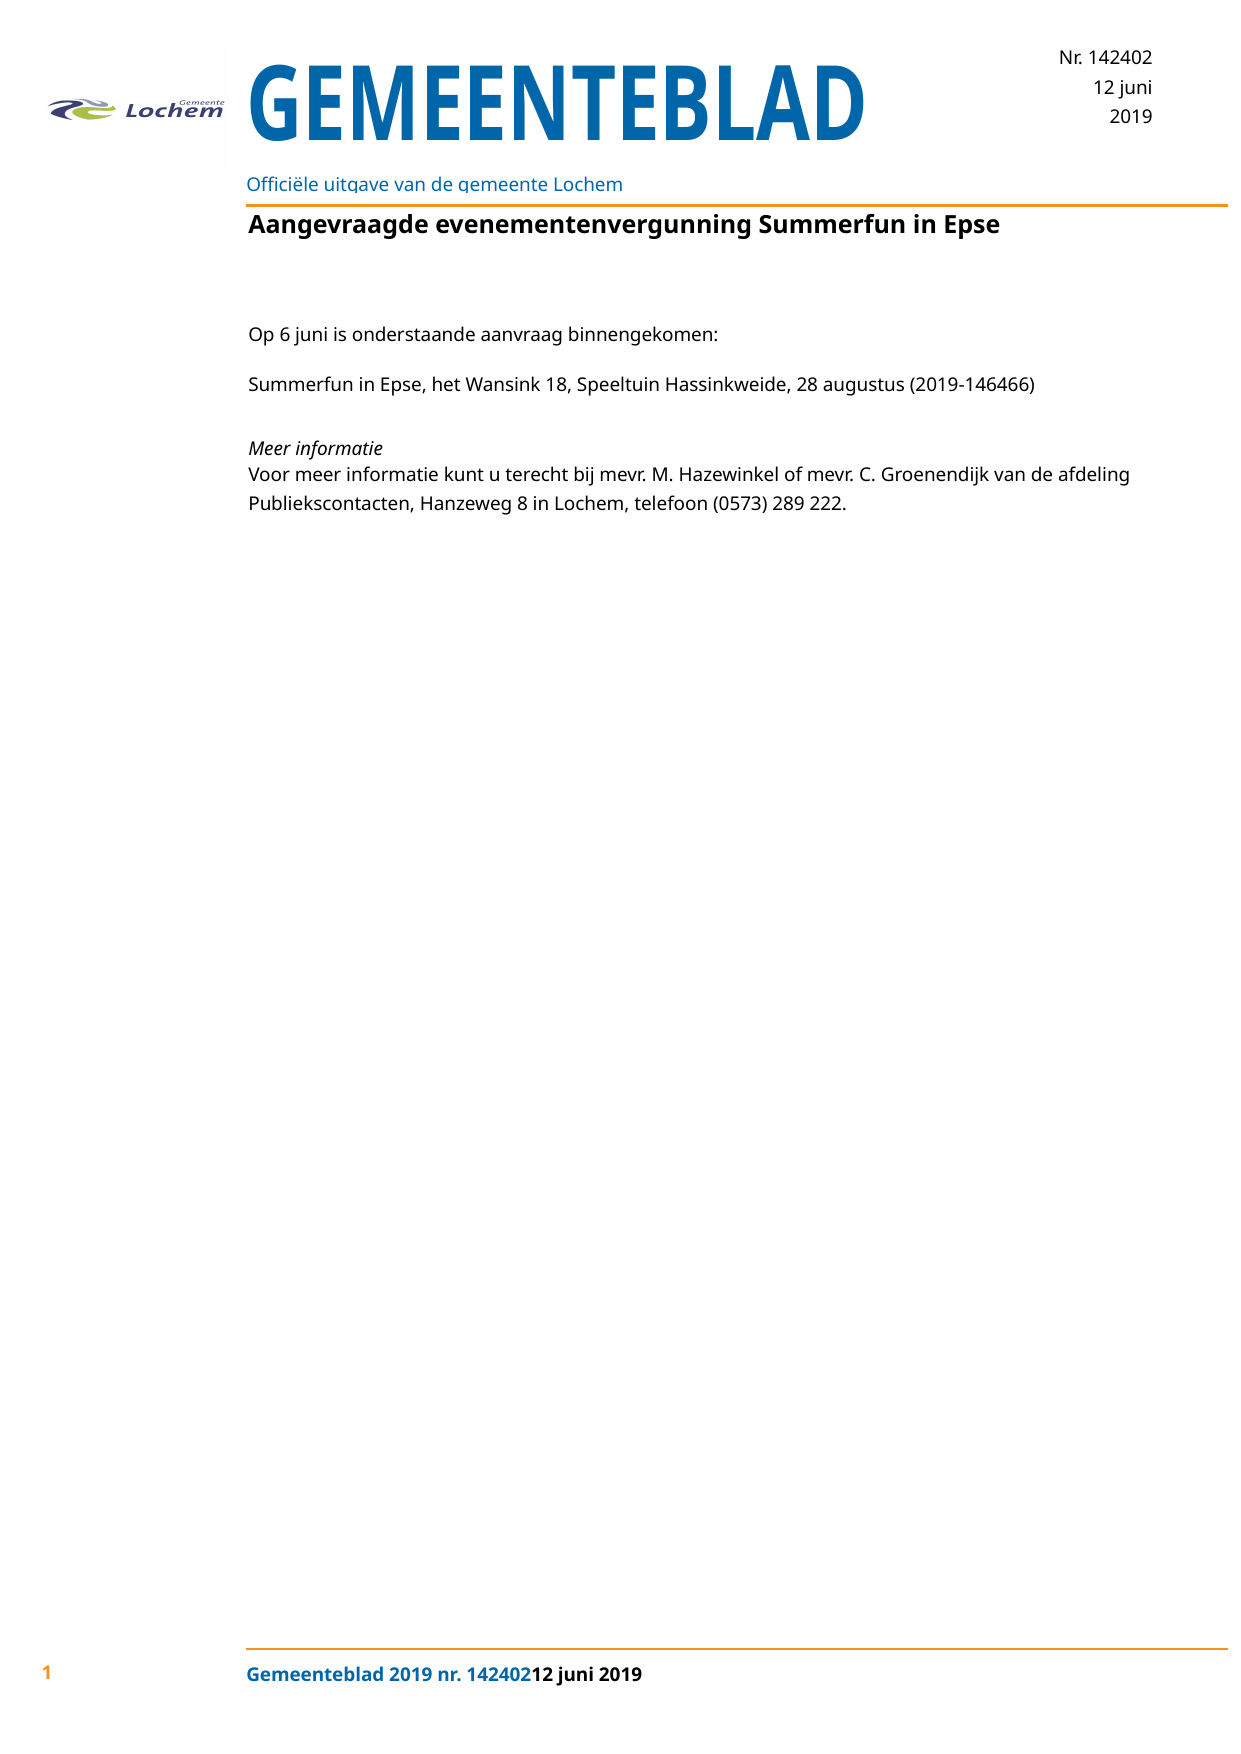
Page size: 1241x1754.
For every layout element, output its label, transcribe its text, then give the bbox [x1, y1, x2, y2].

text Voor meer informatie kunt u terecht bij mevr. M. Hazewinkel of mevr. C. Groenendijk van de afdeling Publiekscontacten, Hanzeweg 8 in Lochem, telefoon (0573) 289 222. [248, 461, 1152, 516]
picture [41, 47, 231, 172]
text Aangevraagde evenementenvergunning Summerfun in Epse [248, 207, 1152, 241]
text Op 6 juni is onderstaande aanvraag binnengekomen: [248, 321, 1152, 346]
text Summerfun in Epse, het Wansink 18, Speeltuin Hassinkweide, 28 augustus (2019-146466) [248, 371, 1152, 397]
text Meer informatie [248, 435, 1152, 461]
